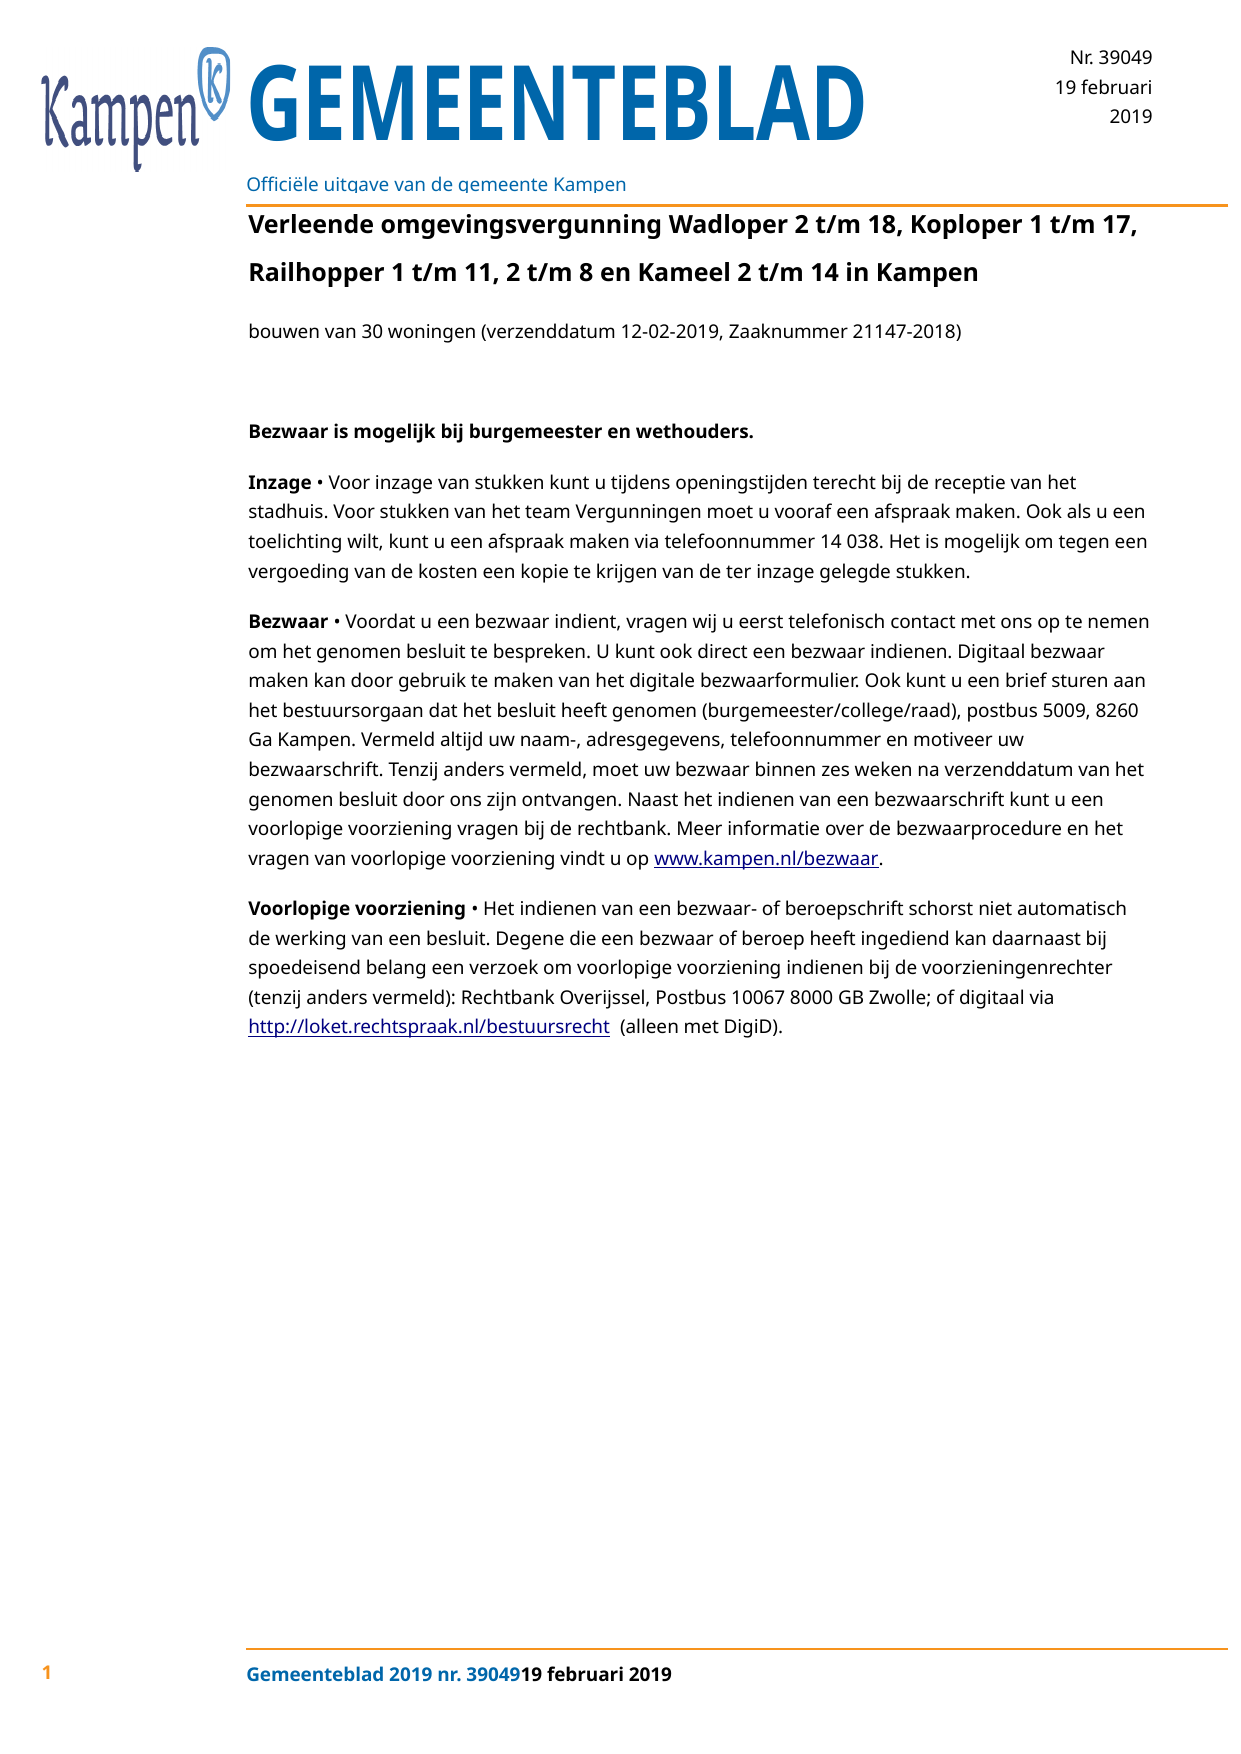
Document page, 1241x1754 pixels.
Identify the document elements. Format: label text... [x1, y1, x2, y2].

text Voorlopige voorziening • Het indienen van een bezwaar- of beroepschrift schorst niet automatisch de werking van een besluit. Degene die een bezwaar of beroep heeft ingediend kan daarnaast bij spoedeisend belang een verzoek om voorlopige voorziening indienen bij de voorzieningenrechter (tenzij anders vermeld): Rechtbank Overijssel, Postbus 10067 8000 GB Zwolle; of digitaal via http://loket.rechtspraak.nl/bestuursrecht (alleen met DigiD). [248, 895, 1152, 1039]
text Bezwaar is mogelijk bij burgemeester en wethouders. [248, 419, 1152, 444]
text Inzage • Voor inzage van stukken kunt u tijdens openingstijden terecht bij de receptie van het stadhuis. Voor stukken van het team Vergunningen moet u vooraf een afspraak maken. Ook als u een toelichting wilt, kunt u een afspraak maken via telefoonnummer 14 038. Het is mogelijk om tegen een vergoeding van de kosten een kopie te krijgen van de ter inzage gelegde stukken. [248, 469, 1152, 584]
text Bezwaar • Voordat u een bezwaar indient, vragen wij u eerst telefonisch contact met ons op te nemen om het genomen besluit te bespreken. U kunt ook direct een bezwaar indienen. Digitaal bezwaar maken kan door gebruik te maken van het digitale bezwaarformulier. Ook kunt u een brief sturen aan het bestuursorgaan dat het besluit heeft genomen (burgemeester/college/raad), postbus 5009, 8260 Ga Kampen. Vermeld altijd uw naam-, adresgegevens, telefoonnummer en motiveer uw bezwaarschrift. Tenzij anders vermeld, moet uw bezwaar binnen zes weken na verzenddatum van het genomen besluit door ons zijn ontvangen. Naast het indienen van een bezwaarschrift kunt u een voorlopige voorziening vragen bij de rechtbank. Meer informatie over de bezwaarprocedure en het vragen van voorlopige voorziening vindt u op www.kampen.nl/bezwaar. [248, 608, 1152, 871]
text bouwen van 30 woningen (verzenddatum 12-02-2019, Zaaknummer 21147-2018) [248, 318, 1152, 344]
picture [41, 47, 231, 172]
text Verleende omgevingsvergunning Wadloper 2 t/m 18, Koploper 1 t/m 17, Railhopper 1 t/m 11, 2 t/m 8 en Kameel 2 t/m 14 in Kampen [248, 207, 1152, 288]
